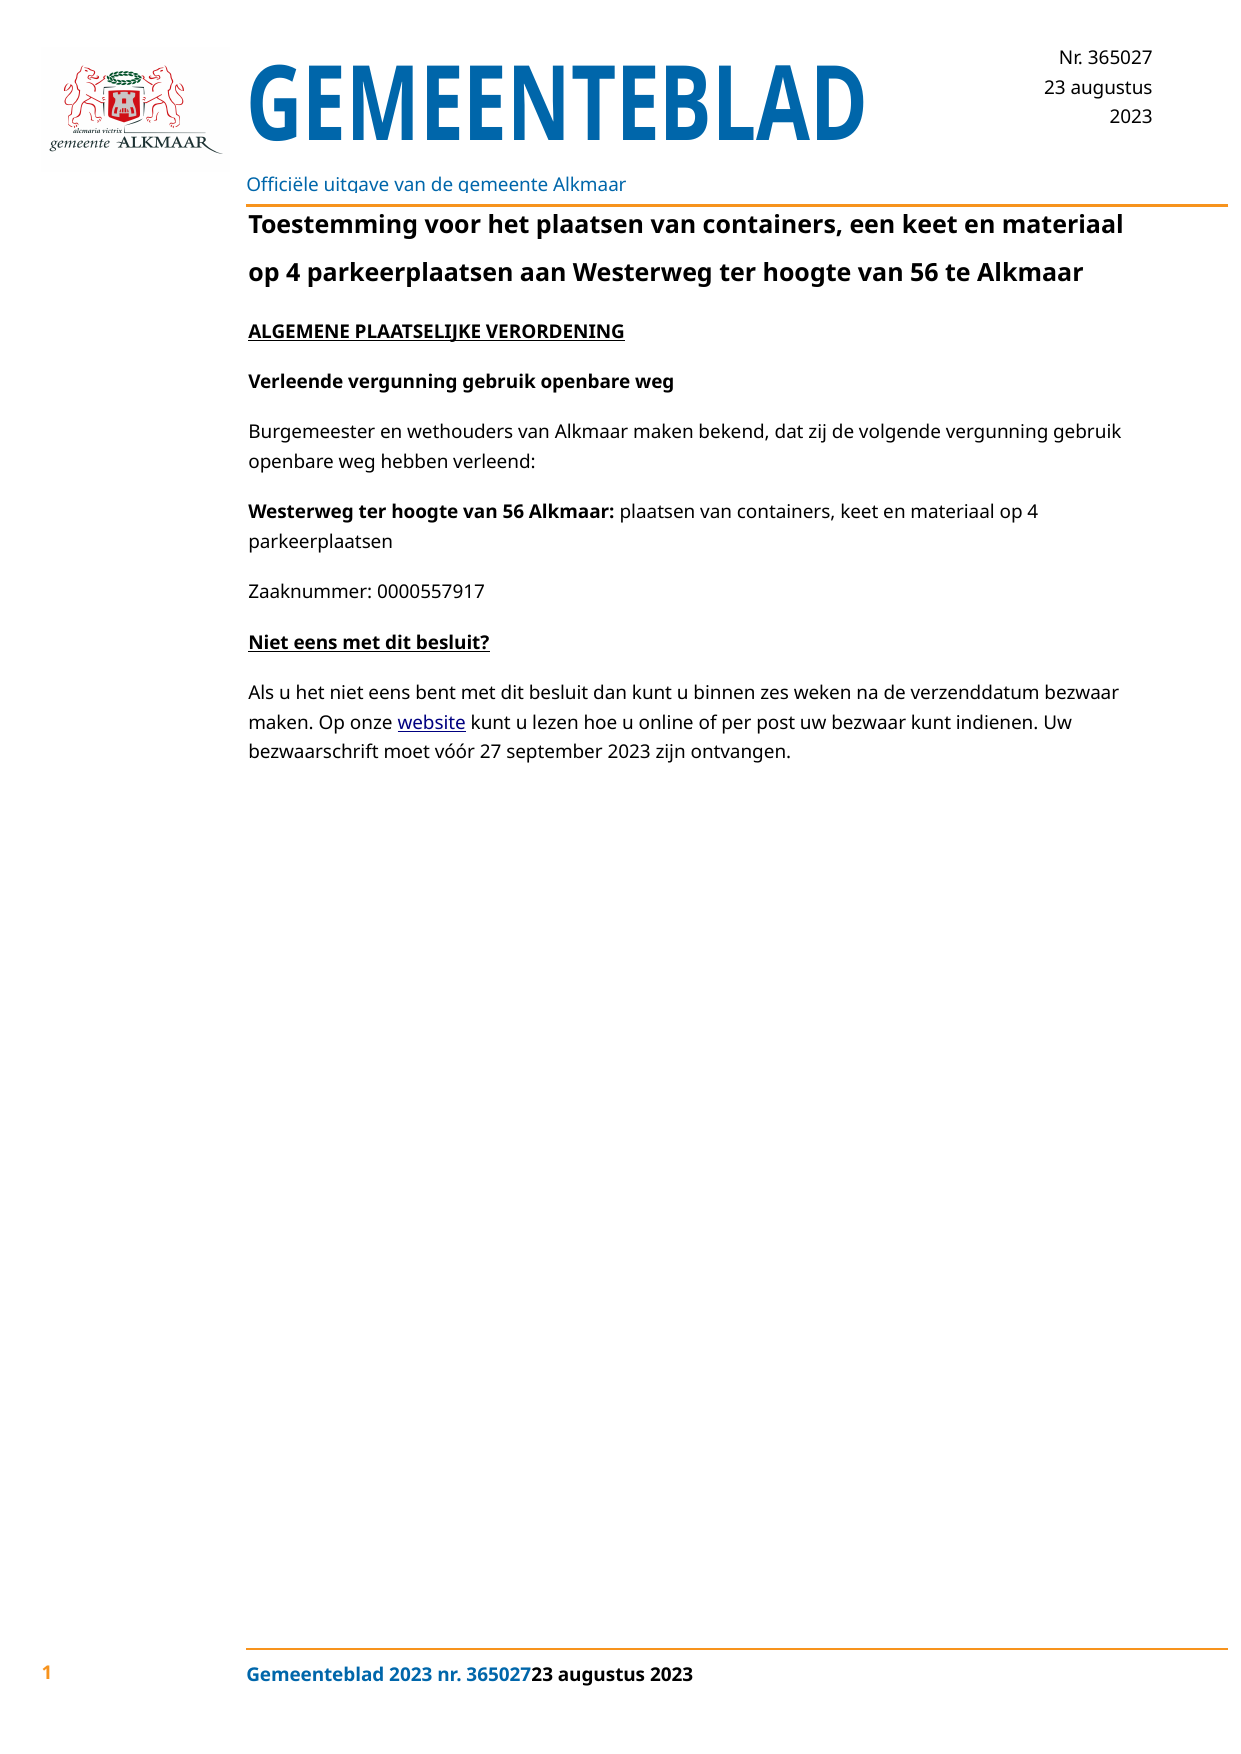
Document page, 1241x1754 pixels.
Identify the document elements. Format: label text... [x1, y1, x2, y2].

text Verleende vergunning gebruik openbare weg [248, 368, 1152, 394]
text ALGEMENE PLAATSELIJKE VERORDENING [248, 318, 1152, 344]
text Toestemming voor het plaatsen van containers, een keet en materiaal op 4 parkeerplaatsen aan Westerweg ter hoogte van 56 te Alkmaar [248, 207, 1152, 288]
text Westerweg ter hoogte van 56 Alkmaar: plaatsen van containers, keet en materiaal op 4 parkeerplaatsen [248, 499, 1152, 554]
text Zaaknummer: 0000557917 [248, 579, 1152, 604]
text Als u het niet eens bent met dit besluit dan kunt u binnen zes weken na de verzenddatum bezwaar maken. Op onze website kunt u lezen hoe u online of per post uw bezwaar kunt indienen. Uw bezwaarschrift moet vóór 27 september 2023 zijn ontvangen. [248, 679, 1152, 764]
text Burgemeester en wethouders van Alkmaar maken bekend, dat zij de volgende vergunning gebruik openbare weg hebben verleend: [248, 419, 1152, 474]
text Niet eens met dit besluit? [248, 629, 1152, 655]
picture [41, 47, 231, 172]
